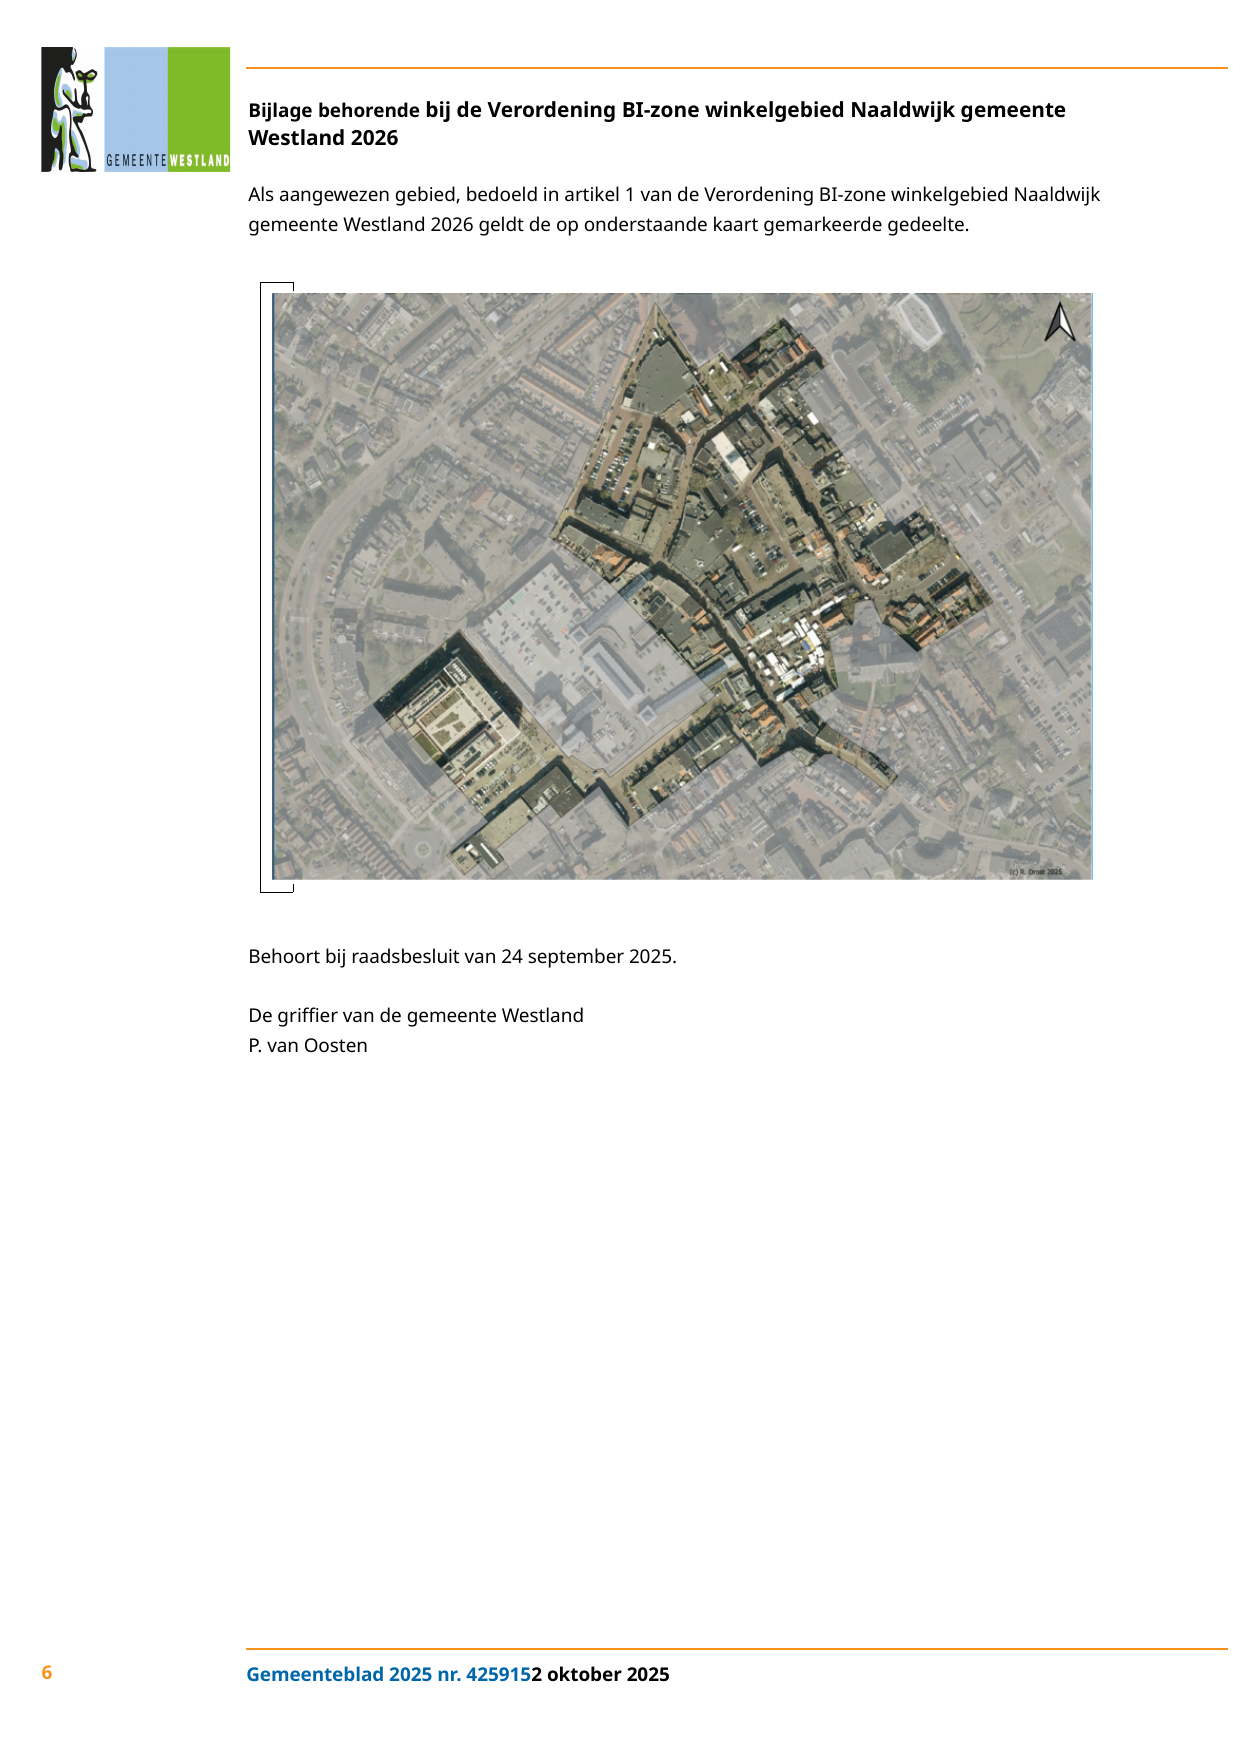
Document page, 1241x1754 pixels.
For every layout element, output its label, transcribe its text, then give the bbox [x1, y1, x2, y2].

text De griffier van de gemeente Westland [248, 1002, 1152, 1028]
picture [268, 291, 1096, 884]
picture [41, 47, 231, 172]
text P. van Oosten [248, 1032, 1152, 1058]
text Bijlage behorende bij de Verordening BI-zone winkelgebied Naaldwijk gemeente Westland 2026 [248, 95, 1152, 152]
text Behoort bij raadsbesluit van 24 september 2025. [248, 943, 1152, 969]
text Als aangewezen gebied, bedoeld in artikel 1 van de Verordening BI-zone winkelgebied Naaldwijk gemeente Westland 2026 geldt de op onderstaande kaart gemarkeerde gedeelte. [248, 181, 1152, 237]
